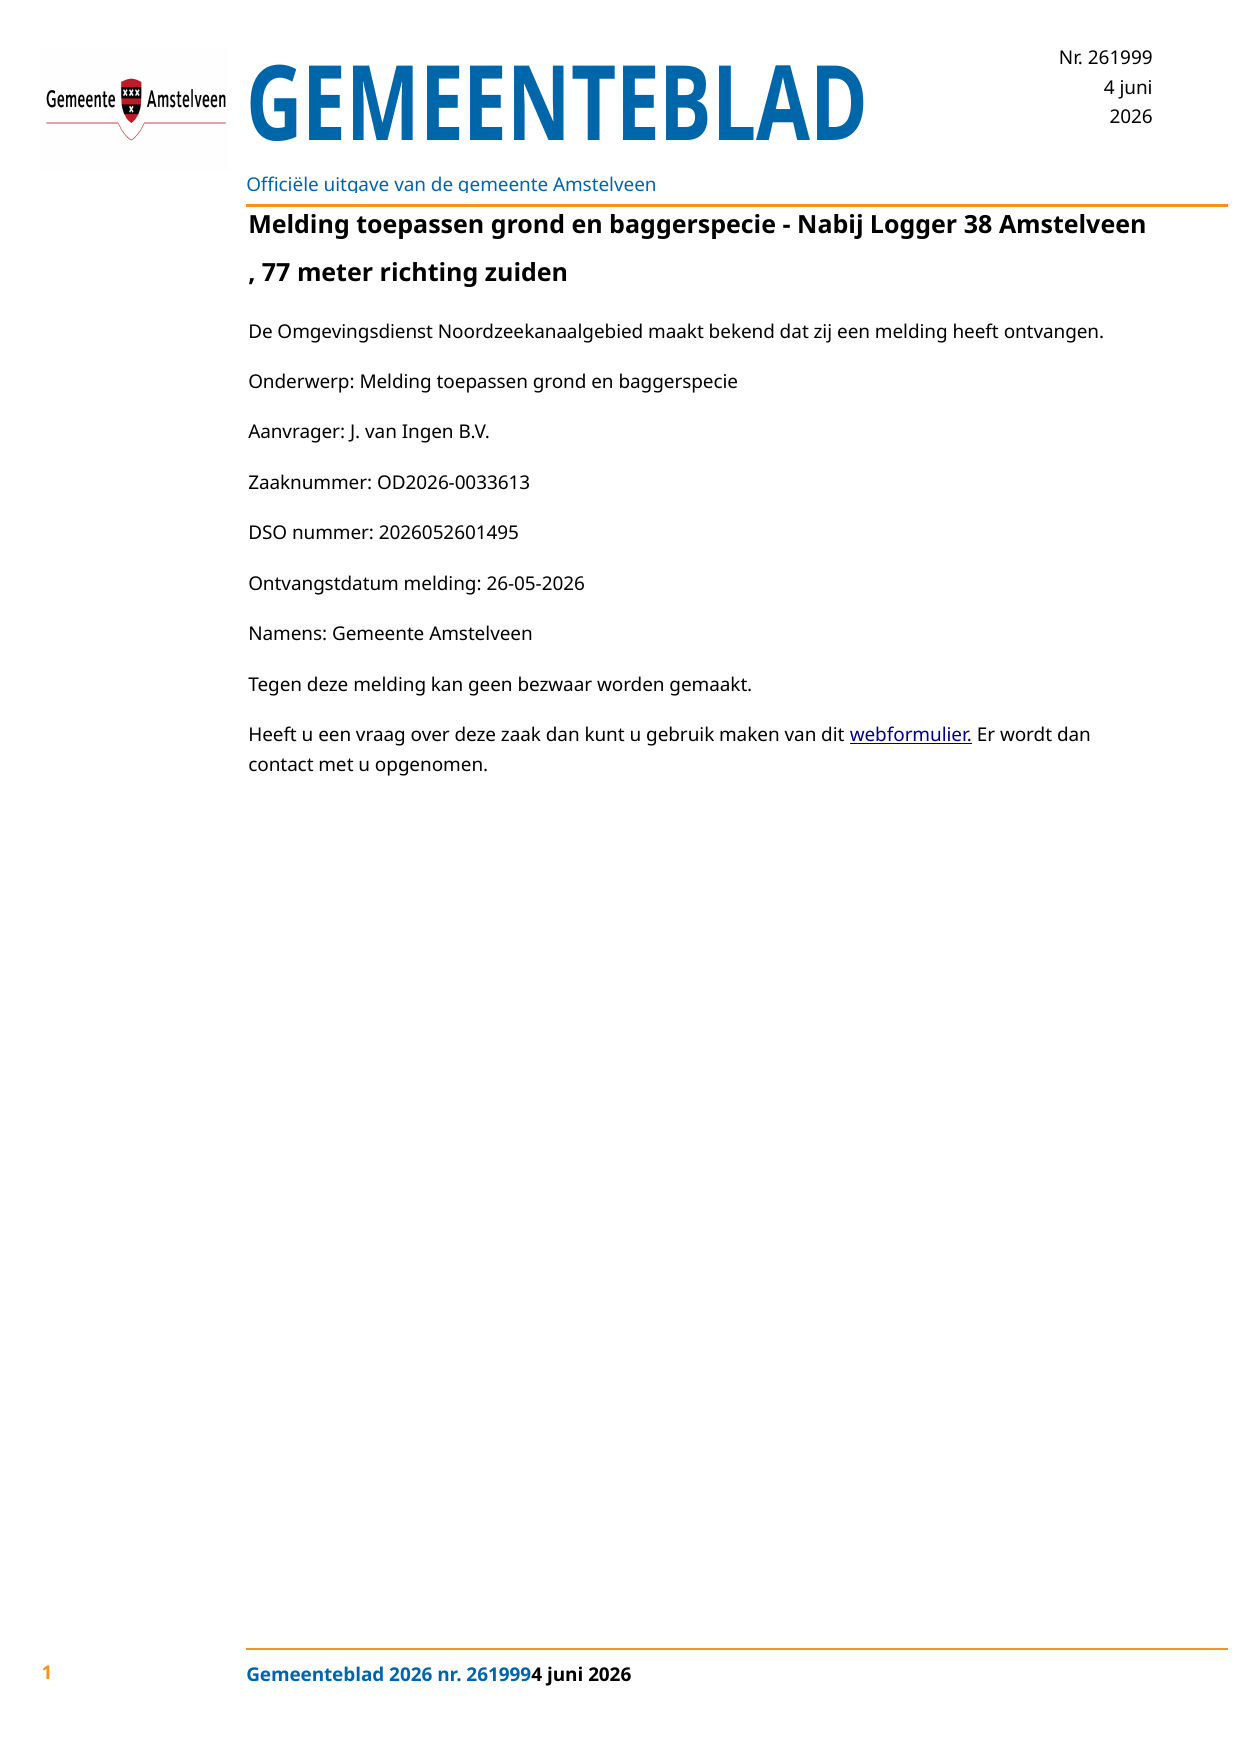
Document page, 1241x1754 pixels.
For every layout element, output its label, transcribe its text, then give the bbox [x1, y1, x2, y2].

text Aanvrager: J. van Ingen B.V. [248, 419, 1152, 444]
text Zaaknummer: OD2026-0033613 [248, 469, 1152, 495]
text Ontvangstdatum melding: 26-05-2026 [248, 570, 1152, 596]
text Heeft u een vraag over deze zaak dan kunt u gebruik maken van dit webformulier. Er wordt dan contact met u opgenomen. [248, 721, 1152, 777]
text Onderwerp: Melding toepassen grond en baggerspecie [248, 368, 1152, 394]
text De Omgevingsdienst Noordzeekanaalgebied maakt bekend dat zij een melding heeft ontvangen. [248, 318, 1152, 344]
text Melding toepassen grond en baggerspecie - Nabij Logger 38 Amstelveen , 77 meter richting zuiden [248, 207, 1152, 288]
text DSO nummer: 2026052601495 [248, 519, 1152, 545]
text Namens: Gemeente Amstelveen [248, 620, 1152, 646]
picture [41, 47, 231, 172]
text Tegen deze melding kan geen bezwaar worden gemaakt. [248, 671, 1152, 697]
